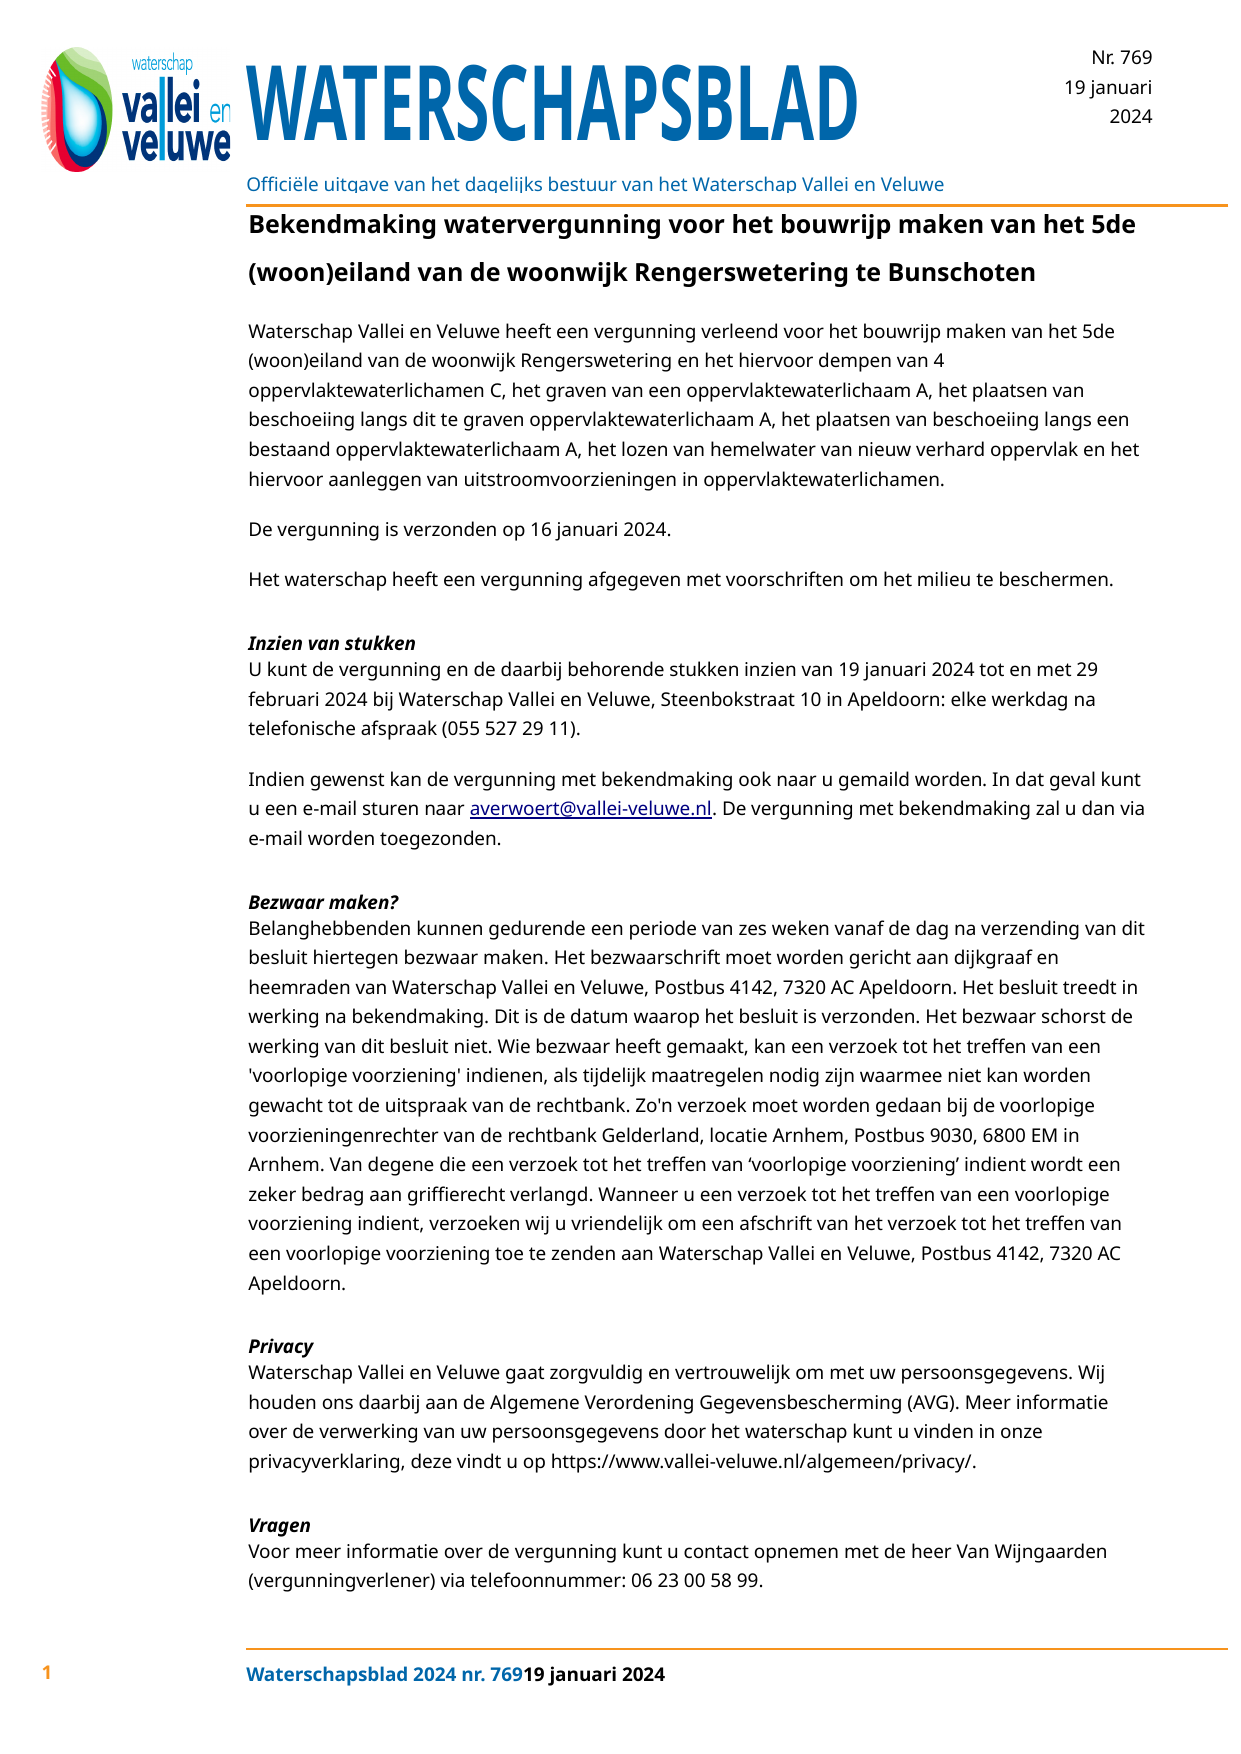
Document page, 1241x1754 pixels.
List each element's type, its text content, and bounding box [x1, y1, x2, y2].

picture [41, 47, 231, 172]
text Indien gewenst kan de vergunning met bekendmaking ook naar u gemaild worden. In dat geval kunt u een e-mail sturen naar averwoert@vallei-veluwe.nl. De vergunning met bekendmaking zal u dan via e-mail worden toegezonden. [248, 766, 1152, 851]
text Bekendmaking watervergunning voor het bouwrijp maken van het 5de (woon)eiland van de woonwijk Rengerswetering te Bunschoten [248, 207, 1152, 288]
text Het waterschap heeft een vergunning afgegeven met voorschriften om het milieu te beschermen. [248, 567, 1152, 592]
text De vergunning is verzonden op 16 januari 2024. [248, 516, 1152, 542]
text Inzien van stukken [248, 631, 1152, 656]
text Vragen [248, 1512, 1152, 1538]
text Voor meer informatie over de vergunning kunt u contact opnemen met de heer Van Wijngaarden (vergunningverlener) via telefoonnummer: 06 23 00 58 99. [248, 1538, 1152, 1593]
text Privacy [248, 1334, 1152, 1359]
text Bezwaar maken? [248, 889, 1152, 915]
text U kunt de vergunning en de daarbij behorende stukken inzien van 19 januari 2024 tot en met 29 februari 2024 bij Waterschap Vallei en Veluwe, Steenbokstraat 10 in Apeldoorn: elke werkdag na telefonische afspraak (055 527 29 11). [248, 656, 1152, 741]
text Belanghebbenden kunnen gedurende een periode van zes weken vanaf de dag na verzending van dit besluit hiertegen bezwaar maken. Het bezwaarschrift moet worden gericht aan dijkgraaf en heemraden van Waterschap Vallei en Veluwe, Postbus 4142, 7320 AC Apeldoorn. Het besluit treedt in werking na bekendmaking. Dit is de datum waarop het besluit is verzonden. Het bezwaar schorst de werking van dit besluit niet. Wie bezwaar heeft gemaakt, kan een verzoek tot het treffen van een 'voorlopige voorziening' indienen, als tijdelijk maatregelen nodig zijn waarmee niet kan worden gewacht tot de uitspraak van de rechtbank. Zo'n verzoek moet worden gedaan bij de voorlopige voorzieningenrechter van de rechtbank Gelderland, locatie Arnhem, Postbus 9030, 6800 EM in Arnhem. Van degene die een verzoek tot het treffen van ‘voorlopige voorziening’ indient wordt een zeker bedrag aan griffierecht verlangd. Wanneer u een verzoek tot het treffen van een voorlopige voorziening indient, verzoeken wij u vriendelijk om een afschrift van het verzoek tot het treffen van een voorlopige voorziening toe te zenden aan Waterschap Vallei en Veluwe, Postbus 4142, 7320 AC Apeldoorn. [248, 915, 1152, 1296]
text Waterschap Vallei en Veluwe heeft een vergunning verleend voor het bouwrijp maken van het 5de (woon)eiland van de woonwijk Rengerswetering en het hiervoor dempen van 4 oppervlaktewaterlichamen C, het graven van een oppervlaktewaterlichaam A, het plaatsen van beschoeiing langs dit te graven oppervlaktewaterlichaam A, het plaatsen van beschoeiing langs een bestaand oppervlaktewaterlichaam A, het lozen van hemelwater van nieuw verhard oppervlak en het hiervoor aanleggen van uitstroomvoorzieningen in oppervlaktewaterlichamen. [248, 318, 1152, 492]
text Waterschap Vallei en Veluwe gaat zorgvuldig en vertrouwelijk om met uw persoonsgegevens. Wij houden ons daarbij aan de Algemene Verordening Gegevensbescherming (AVG). Meer informatie over de verwerking van uw persoonsgegevens door het waterschap kunt u vinden in onze privacyverklaring, deze vindt u op https://www.vallei-veluwe.nl/algemeen/privacy/. [248, 1359, 1152, 1474]
